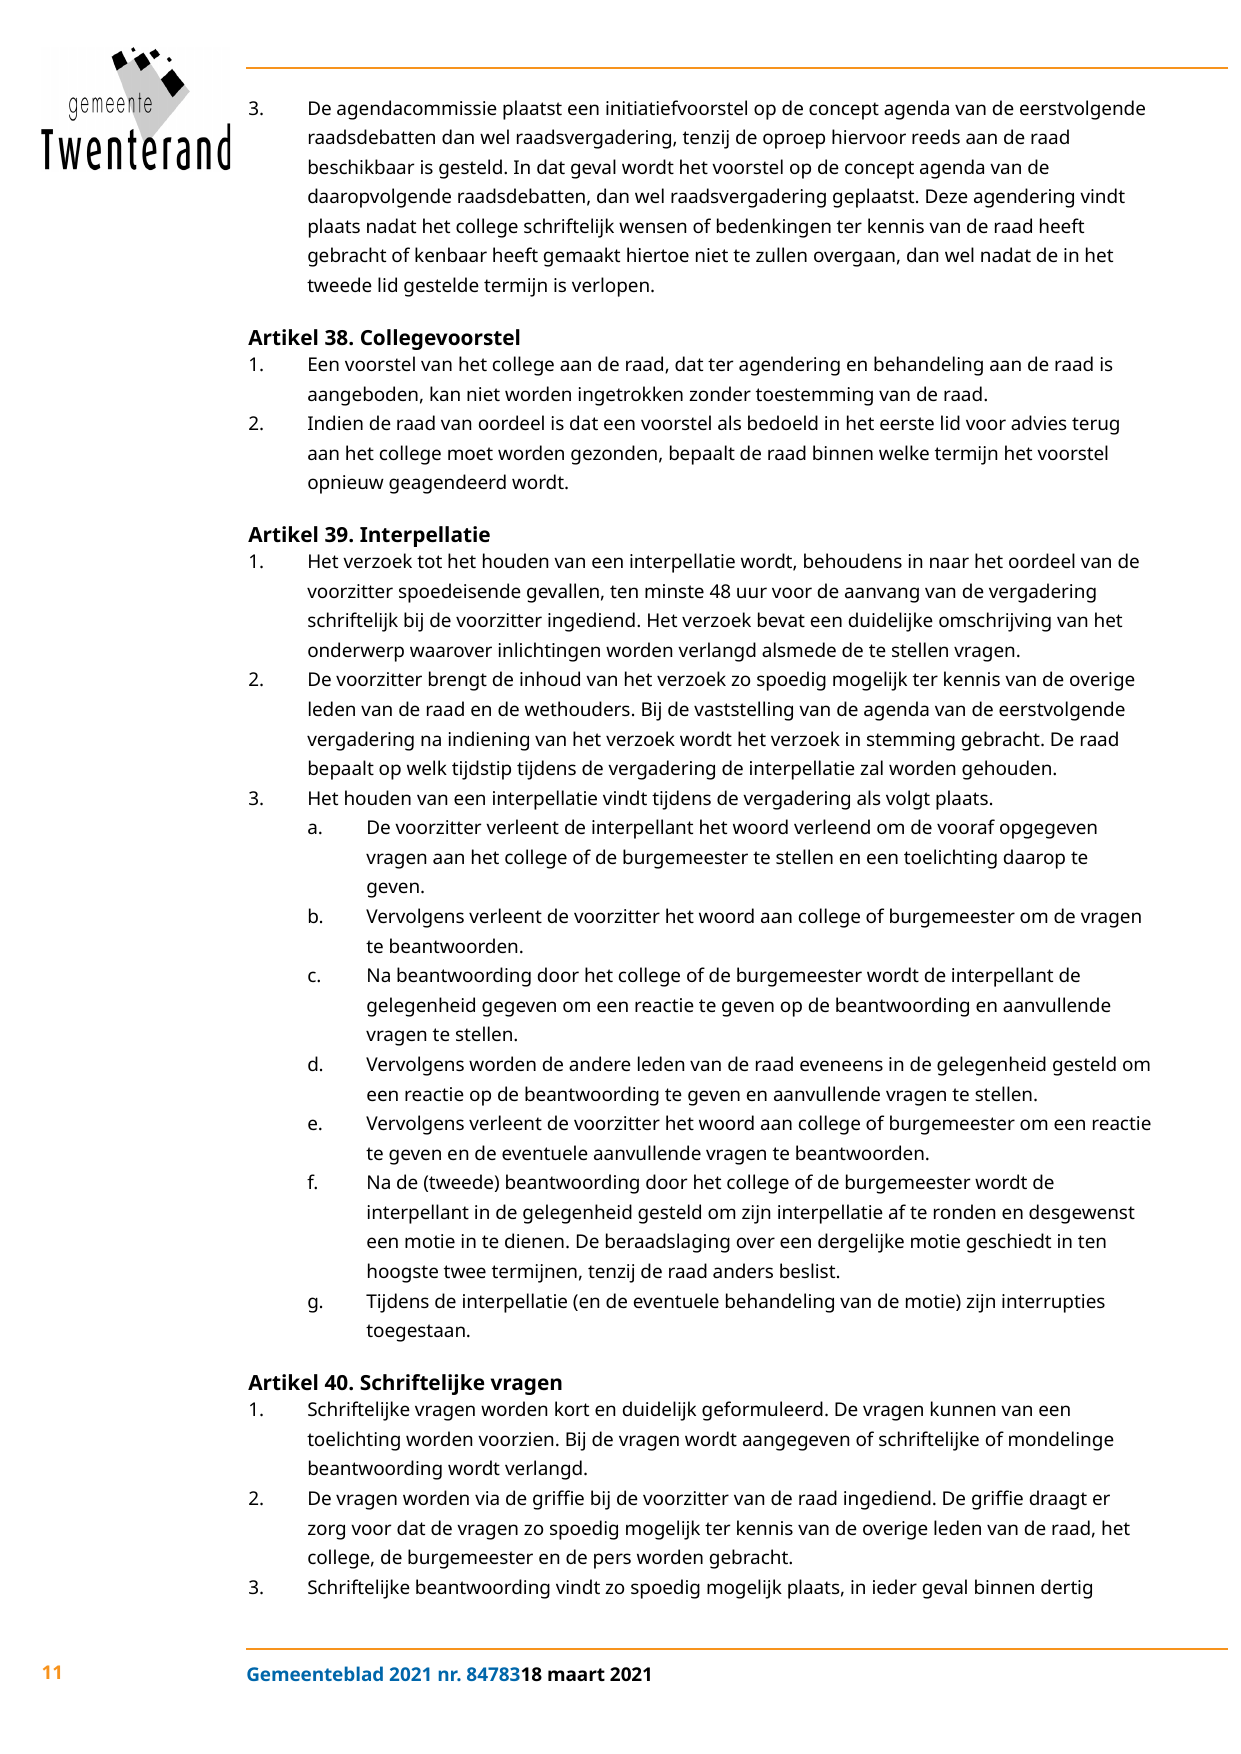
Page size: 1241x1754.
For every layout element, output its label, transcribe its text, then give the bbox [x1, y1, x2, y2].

list Vervolgens verleent de voorzitter het woord aan college of burgemeester om een reactie te geven en de eventuele aanvullende vragen te beantwoorden. [307, 1110, 1152, 1166]
list Na de (tweede) beantwoording door het college of de burgemeester wordt de interpellant in de gelegenheid gesteld om zijn interpellatie af te ronden en desgewenst een motie in te dienen. De beraadslaging over een dergelijke motie geschiedt in ten hoogste twee termijnen, tenzij de raad anders beslist. [307, 1169, 1152, 1284]
list Het verzoek tot het houden van een interpellatie wordt, behoudens in naar het oordeel van de voorzitter spoedeisende gevallen, ten minste 48 uur voor de aanvang van de vergadering schriftelijk bij de voorzitter ingediend. Het verzoek bevat een duidelijke omschrijving van het onderwerp waarover inlichtingen worden verlangd alsmede de te stellen vragen. [248, 548, 1152, 663]
list De vragen worden via de griffie bij de voorzitter van de raad ingediend. De griffie draagt er zorg voor dat de vragen zo spoedig mogelijk ter kennis van de overige leden van de raad, het college, de burgemeester en de pers worden gebracht. [248, 1485, 1152, 1570]
list Indien de raad van oordeel is dat een voorstel als bedoeld in het eerste lid voor advies terug aan het college moet worden gezonden, bepaalt de raad binnen welke termijn het voorstel opnieuw geagendeerd wordt. [248, 410, 1152, 495]
picture [41, 47, 231, 172]
list Vervolgens verleent de voorzitter het woord aan college of burgemeester om de vragen te beantwoorden. [307, 903, 1152, 959]
list Een voorstel van het college aan de raad, dat ter agendering en behandeling aan de raad is aangeboden, kan niet worden ingetrokken zonder toestemming van de raad. [248, 351, 1152, 406]
list Schriftelijke beantwoording vindt zo spoedig mogelijk plaats, in ieder geval binnen dertig [248, 1574, 1152, 1599]
text Artikel 38. Collegevoorstel [248, 323, 1152, 351]
list Tijdens de interpellatie (en de eventuele behandeling van de motie) zijn interrupties toegestaan. [307, 1288, 1152, 1343]
list Na beantwoording door het college of de burgemeester wordt de interpellant de gelegenheid gegeven om een reactie te geven op de beantwoording en aanvullende vragen te stellen. [307, 962, 1152, 1047]
list Vervolgens worden de andere leden van de raad eveneens in de gelegenheid gesteld om een reactie op de beantwoording te geven en aanvullende vragen te stellen. [307, 1051, 1152, 1107]
text Artikel 40. Schriftelijke vragen [248, 1368, 1152, 1396]
list Schriftelijke vragen worden kort en duidelijk geformuleerd. De vragen kunnen van een toelichting worden voorzien. Bij de vragen wordt aangegeven of schriftelijke of mondelinge beantwoording wordt verlangd. [248, 1396, 1152, 1481]
list De voorzitter brengt de inhoud van het verzoek zo spoedig mogelijk ter kennis van de overige leden van de raad en de wethouders. Bij de vaststelling van de agenda van de eerstvolgende vergadering na indiening van het verzoek wordt het verzoek in stemming gebracht. De raad bepaalt op welk tijdstip tijdens de vergadering de interpellatie zal worden gehouden. [248, 667, 1152, 781]
list De voorzitter verleent de interpellant het woord verleend om de vooraf opgegeven vragen aan het college of de burgemeester te stellen en een toelichting daarop te geven. [307, 814, 1152, 899]
list De agendacommissie plaatst een initiatiefvoorstel op de concept agenda van de eerstvolgende raadsdebatten dan wel raadsvergadering, tenzij de oproep hiervoor reeds aan de raad beschikbaar is gesteld. In dat geval wordt het voorstel op de concept agenda van de daaropvolgende raadsdebatten, dan wel raadsvergadering geplaatst. Deze agendering vindt plaats nadat het college schriftelijk wensen of bedenkingen ter kennis van de raad heeft gebracht of kenbaar heeft gemaakt hiertoe niet te zullen overgaan, dan wel nadat de in het tweede lid gestelde termijn is verlopen. [248, 95, 1152, 298]
text Artikel 39. Interpellatie [248, 520, 1152, 548]
list Het houden van een interpellatie vindt tijdens de vergadering als volgt plaats. [248, 785, 1152, 811]
